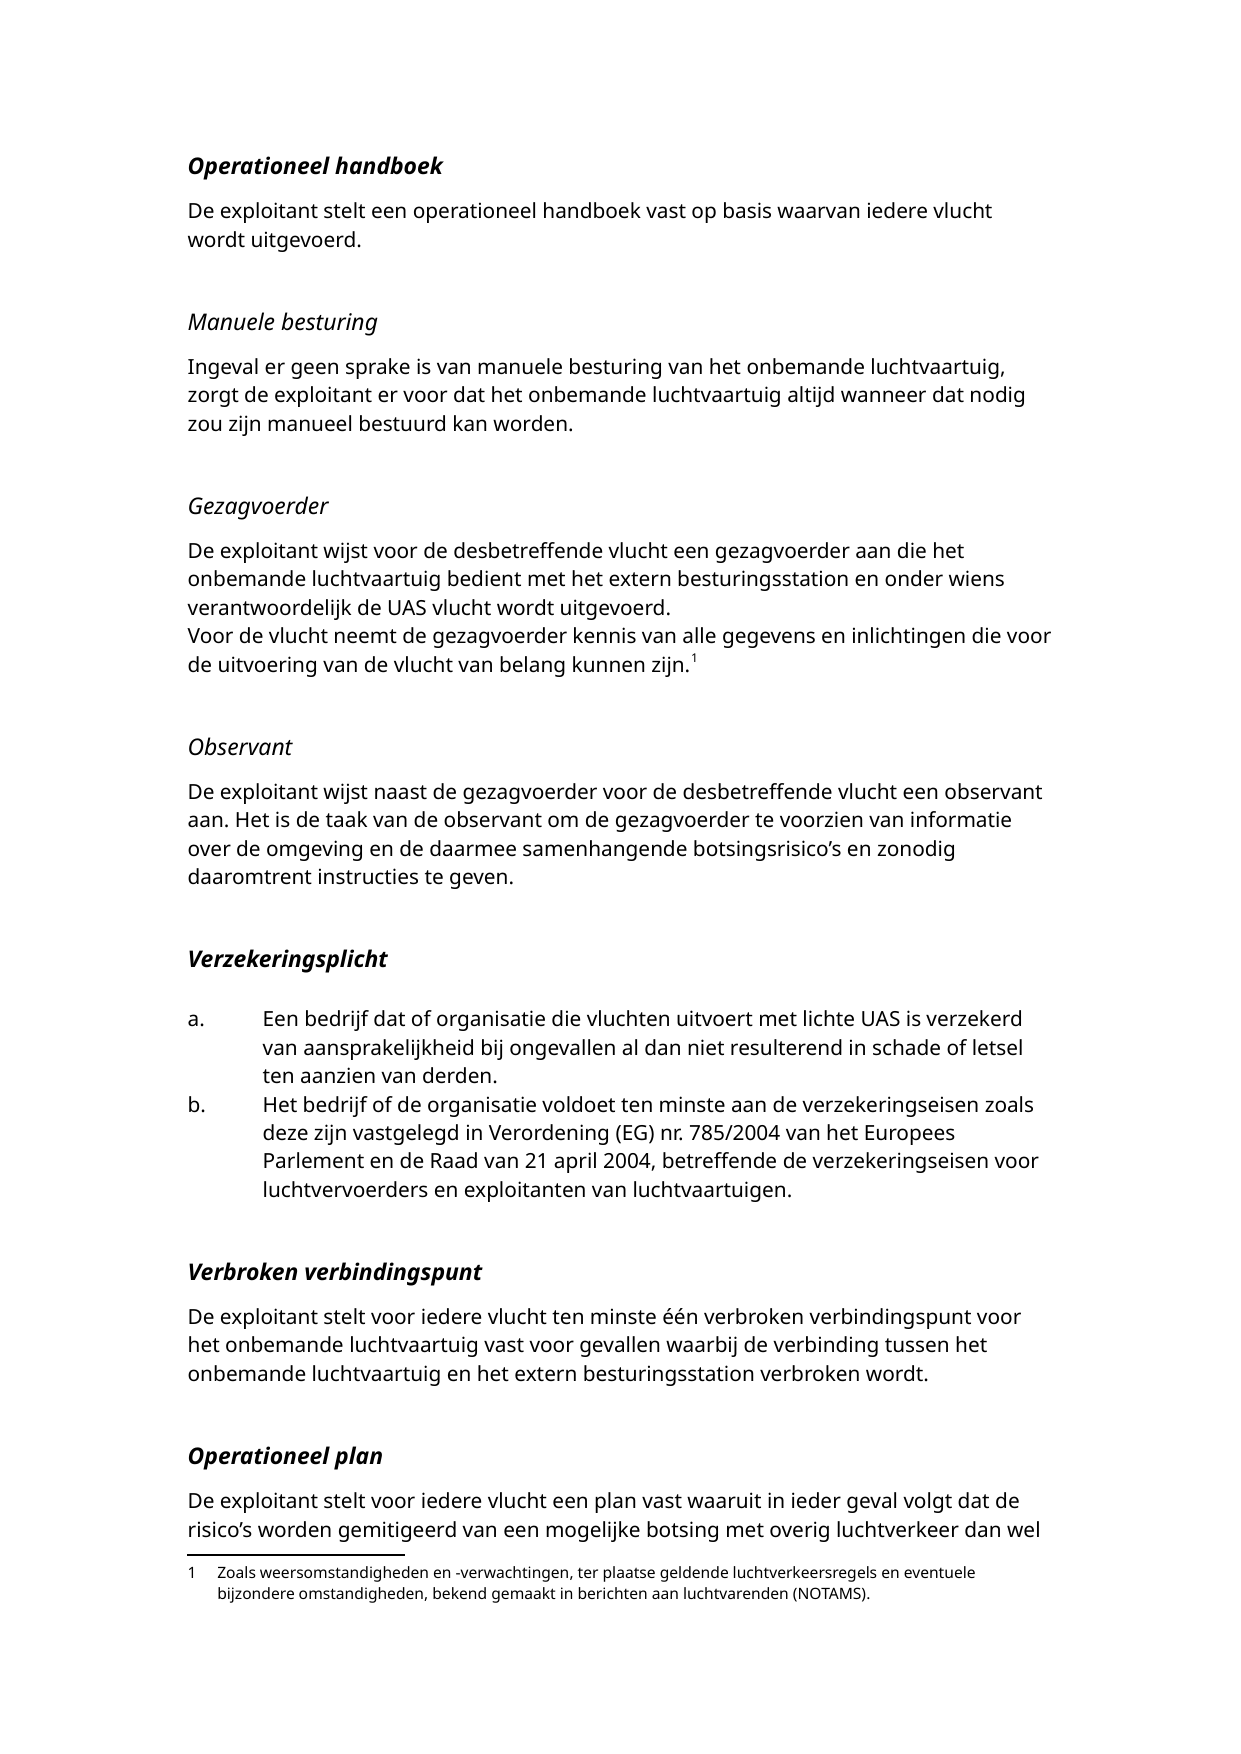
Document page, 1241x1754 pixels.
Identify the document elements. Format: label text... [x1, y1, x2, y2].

subtitle Manuele besturing [187, 306, 1053, 337]
subtitle Observant [187, 731, 1053, 762]
text Voor de vlucht neemt de gezagvoerder kennis van alle gegevens en inlichtingen die voor de uitvoering van de vlucht van belang kunnen zijn. [187, 621, 1053, 678]
list Een bedrijf dat of organisatie die vluchten uitvoert met lichte UAS is verzekerd van aansprakelijkheid bij ongevallen al dan niet resulterend in schade of letsel ten aanzien van derden. [187, 1004, 1053, 1090]
text De exploitant wijst voor de desbetreffende vlucht een gezagvoerder aan die het onbemande luchtvaartuig bedient met het extern besturingsstation en onder wiens verantwoordelijk de UAS vlucht wordt uitgevoerd. [187, 536, 1053, 621]
subtitle Verzekeringsplicht [187, 943, 1053, 974]
text De exploitant stelt voor iedere vlucht ten minste één verbroken verbindingspunt voor het onbemande luchtvaartuig vast voor gevallen waarbij de verbinding tussen het onbemande luchtvaartuig en het extern besturingsstation verbroken wordt. [187, 1302, 1053, 1387]
text De exploitant wijst naast de gezagvoerder voor de desbetreffende vlucht een observant aan. Het is de taak van de observant om de gezagvoerder te voorzien van informatie over de omgeving en de daarmee samenhangende botsingsrisico’s en zonodig daaromtrent instructies te geven. [187, 777, 1053, 891]
text De exploitant stelt een operationeel handboek vast op basis waarvan iedere vlucht wordt uitgevoerd. [187, 196, 1053, 253]
text Zoals weersomstandigheden en -verwachtingen, ter plaatse geldende luchtverkeersregels en eventuele bijzondere omstandigheden, bekend gemaakt in berichten aan luchtvarenden (NOTAMS). [187, 1518, 1053, 1604]
text Ingeval er geen sprake is van manuele besturing van het onbemande luchtvaartuig, zorgt de exploitant er voor dat het onbemande luchtvaartuig altijd wanneer dat nodig zou zijn manueel bestuurd kan worden. [187, 352, 1053, 437]
subtitle Operationeel handboek [187, 150, 1053, 181]
subtitle Verbroken verbindingspunt [187, 1256, 1053, 1287]
subtitle Gezagvoerder [187, 490, 1053, 521]
list Het bedrijf of de organisatie voldoet ten minste aan de verzekeringseisen zoals deze zijn vastgelegd in Verordening (EG) nr. 785/2004 van het Europees Parlement en de Raad van 21 april 2004, betreffende de verzekeringseisen voor luchtvervoerders en exploitanten van luchtvaartuigen. [187, 1090, 1053, 1203]
